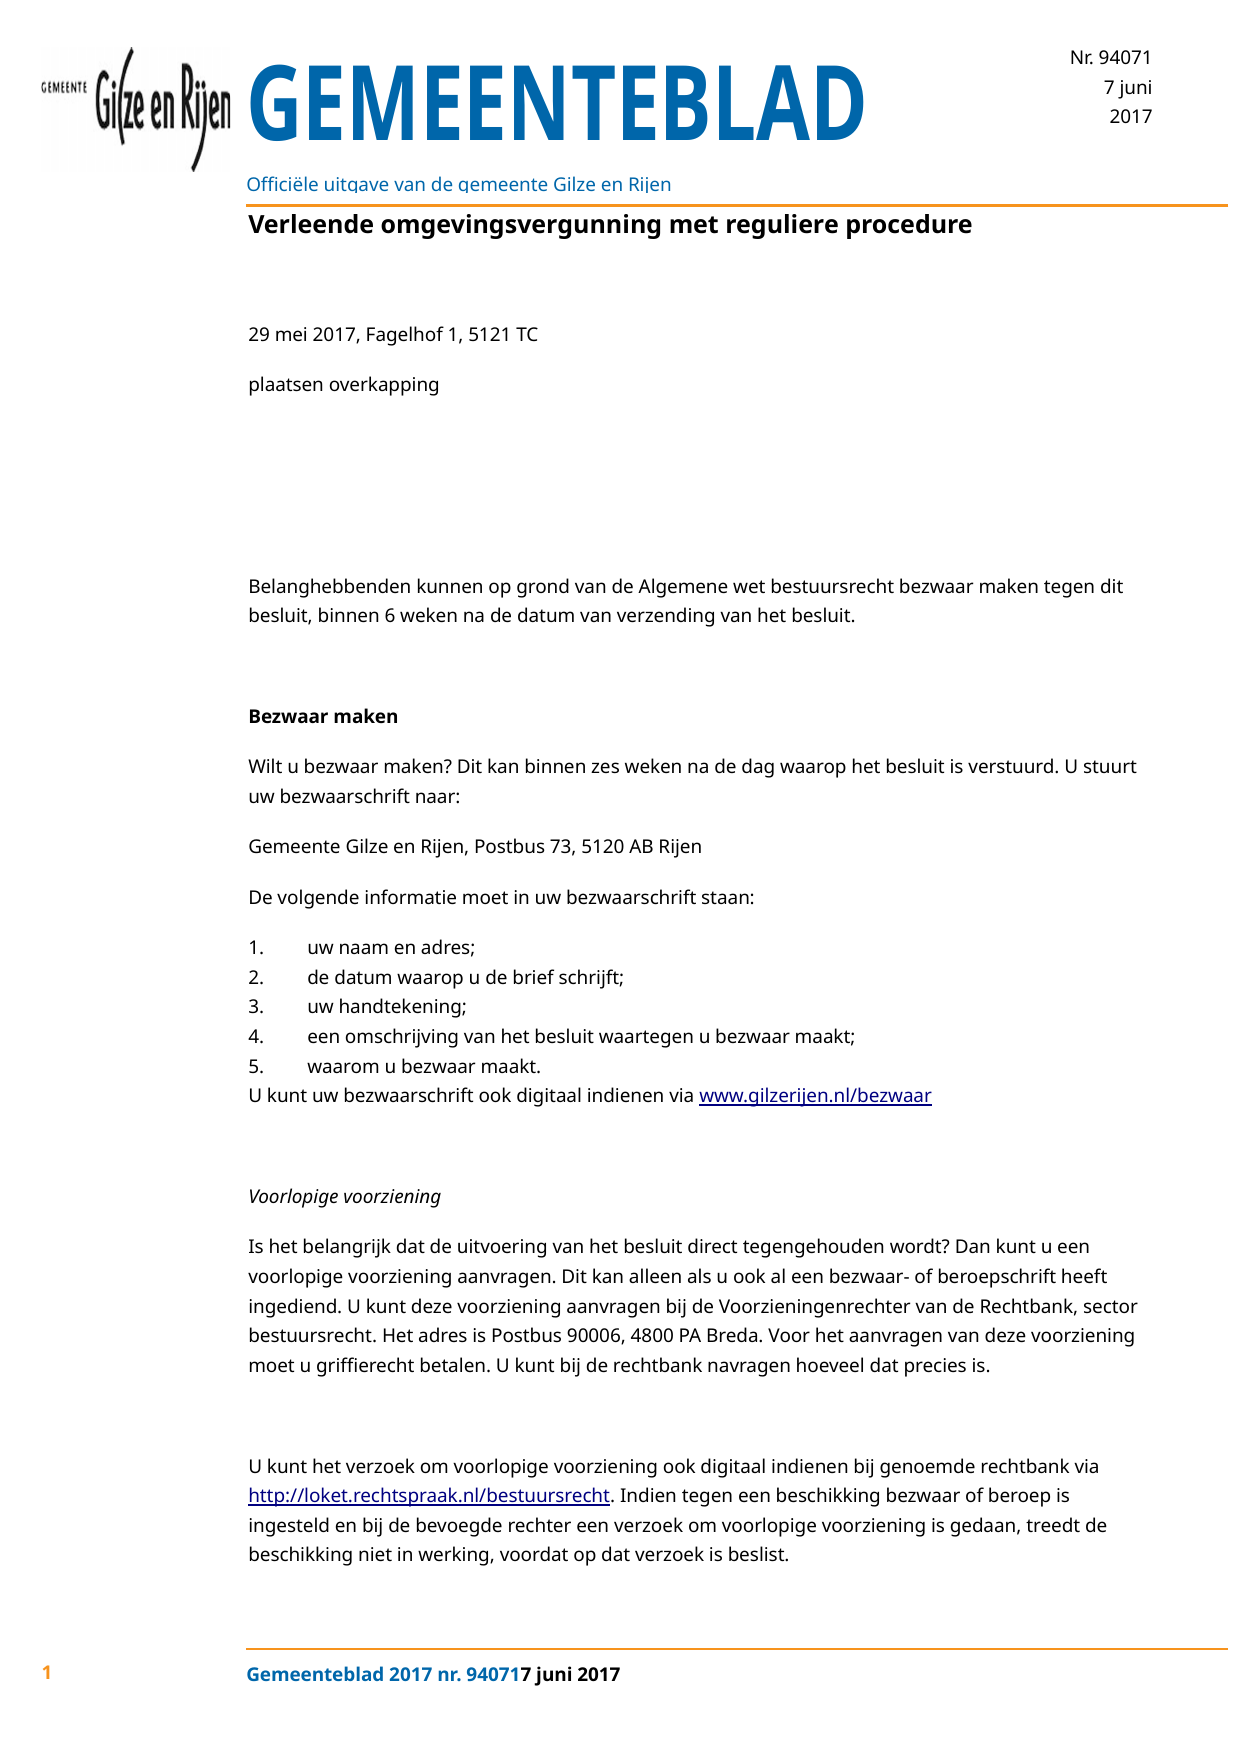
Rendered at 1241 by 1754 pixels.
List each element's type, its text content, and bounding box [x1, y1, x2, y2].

text Bezwaar maken [248, 703, 1152, 729]
text De volgende informatie moet in uw bezwaarschrift staan: [248, 884, 1152, 910]
text 29 mei 2017, Fagelhof 1, 5121 TC [248, 321, 1152, 346]
text Voorlopige voorziening [248, 1183, 1152, 1209]
list uw naam en adres; [248, 934, 1152, 960]
text Wilt u bezwaar maken? Dit kan binnen zes weken na de dag waarop het besluit is verstuurd. U stuurt uw bezwaarschrift naar: [248, 754, 1152, 809]
list de datum waarop u de brief schrijft; [248, 964, 1152, 990]
picture [41, 47, 231, 172]
text U kunt het verzoek om voorlopige voorziening ook digitaal indienen bij genoemde rechtbank via http://loket.rechtspraak.nl/bestuursrecht. Indien tegen een beschikking bezwaar of beroep is ingesteld en bij de bevoegde rechter een verzoek om voorlopige voorziening is gedaan, treedt de beschikking niet in werking, voordat op dat verzoek is beslist. [248, 1453, 1152, 1567]
text Gemeente Gilze en Rijen, Postbus 73, 5120 AB Rijen [248, 834, 1152, 859]
text plaatsen overkapping [248, 371, 1152, 397]
text Is het belangrijk dat de uitvoering van het besluit direct tegengehouden wordt? Dan kunt u een voorlopige voorziening aanvragen. Dit kan alleen als u ook al een bezwaar- of beroepschrift heeft ingediend. U kunt deze voorziening aanvragen bij de Voorzieningenrechter van de Rechtbank, sector bestuursrecht. Het adres is Postbus 90006, 4800 PA Breda. Voor het aanvragen van deze voorziening moet u griffierecht betalen. U kunt bij de rechtbank navragen hoeveel dat precies is. [248, 1234, 1152, 1378]
text Belanghebbenden kunnen op grond van de Algemene wet bestuursrecht bezwaar maken tegen dit besluit, binnen 6 weken na de datum van verzending van het besluit. [248, 573, 1152, 628]
text Verleende omgevingsvergunning met reguliere procedure [248, 207, 1152, 241]
list waarom u bezwaar maakt. [248, 1053, 1152, 1078]
list een omschrijving van het besluit waartegen u bezwaar maakt; [248, 1023, 1152, 1049]
text U kunt uw bezwaarschrift ook digitaal indienen via www.gilzerijen.nl/bezwaar [248, 1082, 1152, 1108]
list uw handtekening; [248, 994, 1152, 1019]
